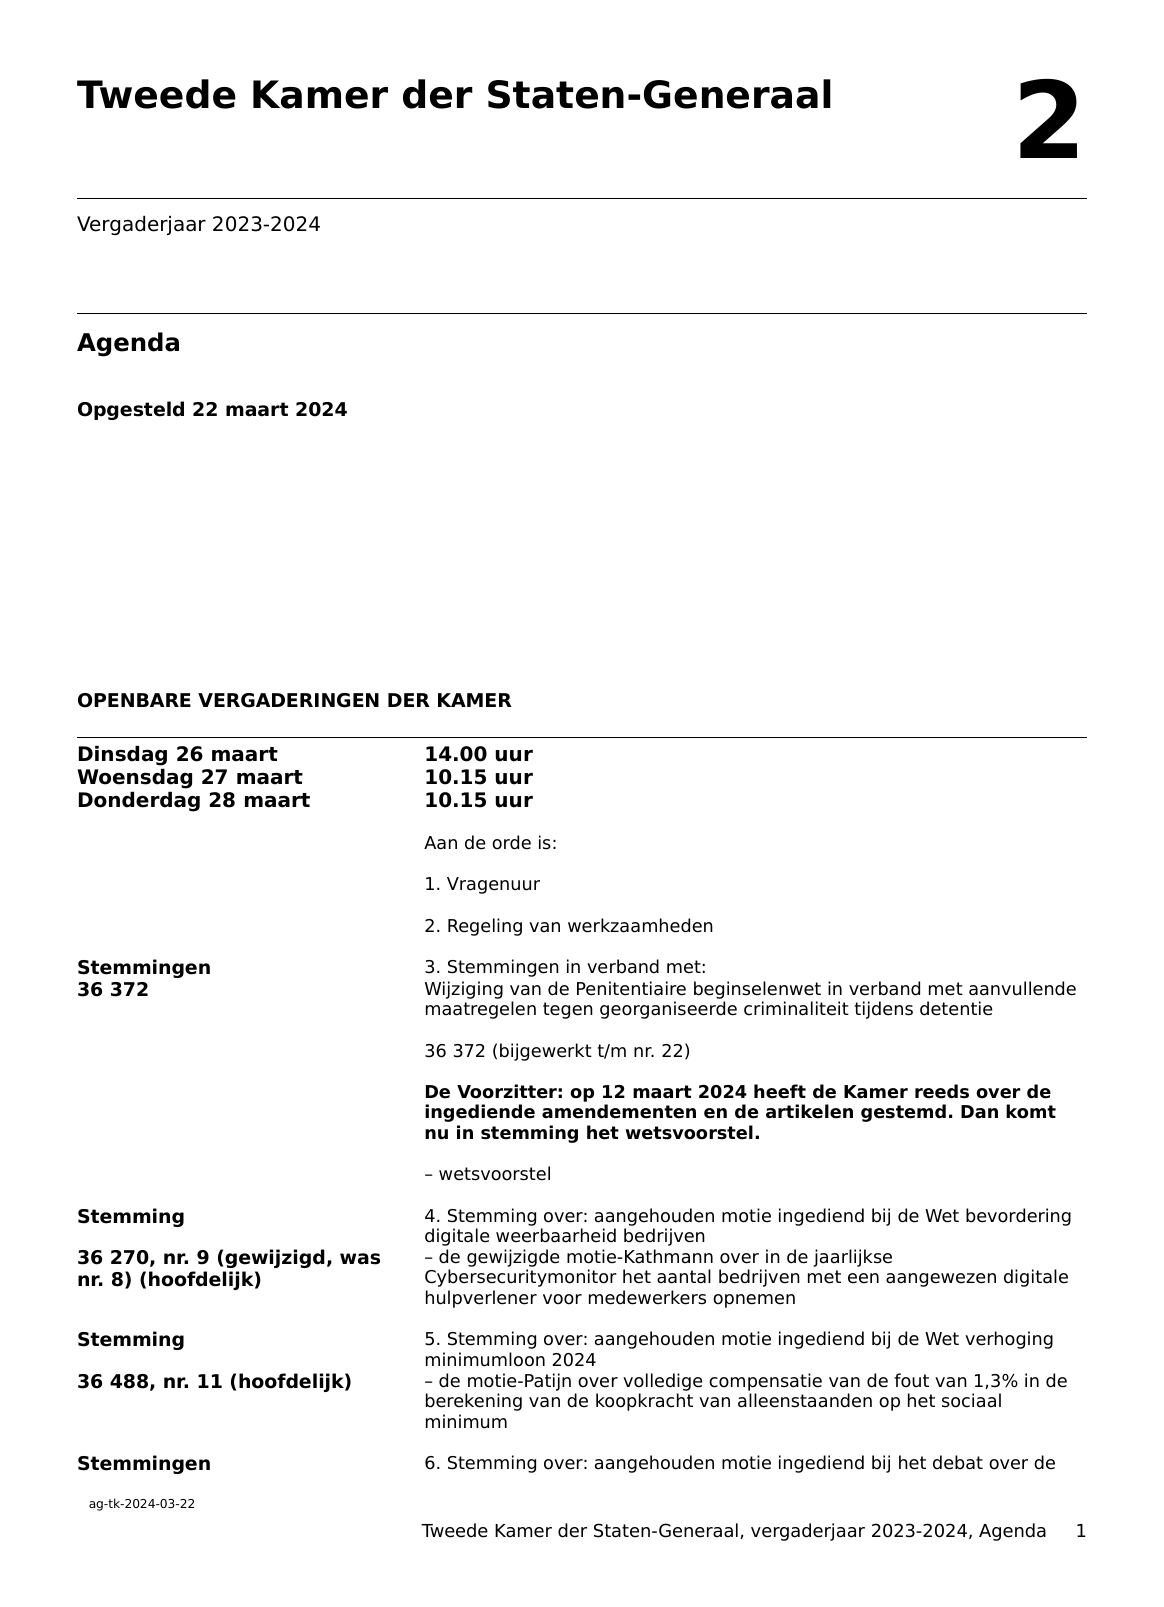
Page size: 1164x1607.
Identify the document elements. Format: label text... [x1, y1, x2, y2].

text ag-tk-2024-03-22 [88, 1497, 323, 1511]
table_cell [77, 1020, 401, 1041]
table_cell 2. Regeling van werkzaamheden [418, 916, 1087, 936]
table_cell De Voorzitter: op 12 maart 2024 heeft de Kamer reeds over de ingediende amendementen en de artikelen gestemd. Dan komt nu in stemming het wetsvoorstel. [418, 1082, 1087, 1144]
table_cell [401, 1371, 418, 1432]
table_cell [77, 1144, 401, 1164]
table_cell Aan de orde is: [418, 833, 1087, 854]
table_cell [418, 1144, 1087, 1164]
table_cell [401, 813, 418, 833]
table_cell [77, 1185, 401, 1206]
table_cell Stemming [77, 1329, 401, 1371]
table_cell [401, 936, 418, 957]
table_cell [418, 1061, 1087, 1082]
table_cell [401, 1164, 418, 1185]
table_cell [401, 1144, 418, 1164]
table_cell [77, 1164, 401, 1185]
table_cell [401, 979, 418, 1020]
text Opgesteld 22 maart 2024 [77, 399, 1087, 421]
table_cell [401, 1247, 418, 1309]
table_cell [401, 957, 418, 979]
table_cell [401, 1453, 418, 1475]
table_cell [401, 1061, 418, 1082]
table_cell [77, 833, 401, 854]
table_cell [401, 874, 418, 895]
table_header 14.00 uur [418, 738, 1087, 766]
table_cell [77, 1433, 401, 1453]
table_cell Wijziging van de Penitentiaire beginselenwet in verband met aanvullende maatregelen tegen georganiseerde criminaliteit tijdens detentie [418, 979, 1087, 1020]
table_cell [401, 1206, 418, 1247]
table_cell [77, 916, 401, 936]
table_cell [77, 813, 401, 833]
table_cell [418, 1433, 1087, 1453]
table_cell [401, 1185, 418, 1206]
table_cell [401, 833, 418, 854]
table_cell [401, 895, 418, 916]
table_cell 36 270, nr. 9 (gewijzigd, was nr. 8) (hoofdelijk) [77, 1247, 401, 1309]
table_cell [418, 813, 1087, 833]
table_cell [401, 766, 418, 789]
table_cell [418, 854, 1087, 874]
table_cell – wetsvoorstel [418, 1164, 1087, 1185]
table_cell [418, 1185, 1087, 1206]
table_cell [77, 936, 401, 957]
table_cell 10.15 uur [418, 789, 1087, 812]
table_cell Stemmingen [77, 957, 401, 979]
table_cell [77, 1309, 401, 1329]
table_cell 4. Stemming over: aangehouden motie ingediend bij de Wet bevordering digitale weerbaarheid bedrijven [418, 1206, 1087, 1247]
table_cell Vergaderjaar 2023-2024 [77, 199, 1087, 313]
table_cell Stemmingen [77, 1453, 401, 1475]
table_cell [401, 1020, 418, 1041]
table_cell 3. Stemmingen in verband met: [418, 957, 1087, 979]
table_cell [418, 1309, 1087, 1329]
table_cell [401, 916, 418, 936]
table_cell [401, 1309, 418, 1329]
table_cell 1. Vragenuur [418, 874, 1087, 895]
table_cell Agenda [77, 314, 422, 357]
table_cell 6. Stemming over: aangehouden motie ingediend bij het debat over de [418, 1453, 1087, 1475]
table_cell Stemming [77, 1206, 401, 1247]
table_cell – de gewijzigde motie-Kathmann over in de jaarlijkse Cybersecuritymonitor het aantal bedrijven met een aangewezen digitale hulpverlener voor medewerkers opnemen [418, 1247, 1087, 1309]
table_header [401, 738, 418, 766]
subtitle OPENBARE VERGADERINGEN DER KAMER [77, 690, 1087, 712]
table_cell [401, 1433, 418, 1453]
table_cell [418, 936, 1087, 957]
table_header 2 [886, 59, 1087, 198]
table_cell 36 372 (bijgewerkt t/m nr. 22) [418, 1041, 1087, 1061]
table_cell – de motie-Patijn over volledige compensatie van de fout van 1,3% in de berekening van de koopkracht van alleenstaanden op het sociaal minimum [418, 1371, 1087, 1432]
table_cell [77, 1041, 401, 1061]
table_cell 10.15 uur [418, 766, 1087, 789]
table_cell Woensdag 27 maart [77, 766, 401, 789]
table_cell 36 488, nr. 11 (hoofdelijk) [77, 1371, 401, 1432]
table_header Tweede Kamer der Staten-Generaal [77, 59, 886, 198]
table_cell [418, 895, 1087, 916]
table_cell [401, 1082, 418, 1144]
table_cell [418, 1020, 1087, 1041]
table_cell [77, 1082, 401, 1144]
table_cell [401, 1041, 418, 1061]
table_cell [401, 789, 418, 812]
table_cell Donderdag 28 maart [77, 789, 401, 812]
table_cell 5. Stemming over: aangehouden motie ingediend bij de Wet verhoging minimumloon 2024 [418, 1329, 1087, 1371]
table_cell [401, 854, 418, 874]
table_cell 36 372 [77, 979, 401, 1020]
table_cell [401, 1329, 418, 1371]
table_cell [77, 895, 401, 916]
table_cell [77, 874, 401, 895]
table_cell [77, 854, 401, 874]
table_header Dinsdag 26 maart [77, 738, 401, 766]
table_cell [77, 1061, 401, 1082]
table_cell [422, 314, 1087, 357]
